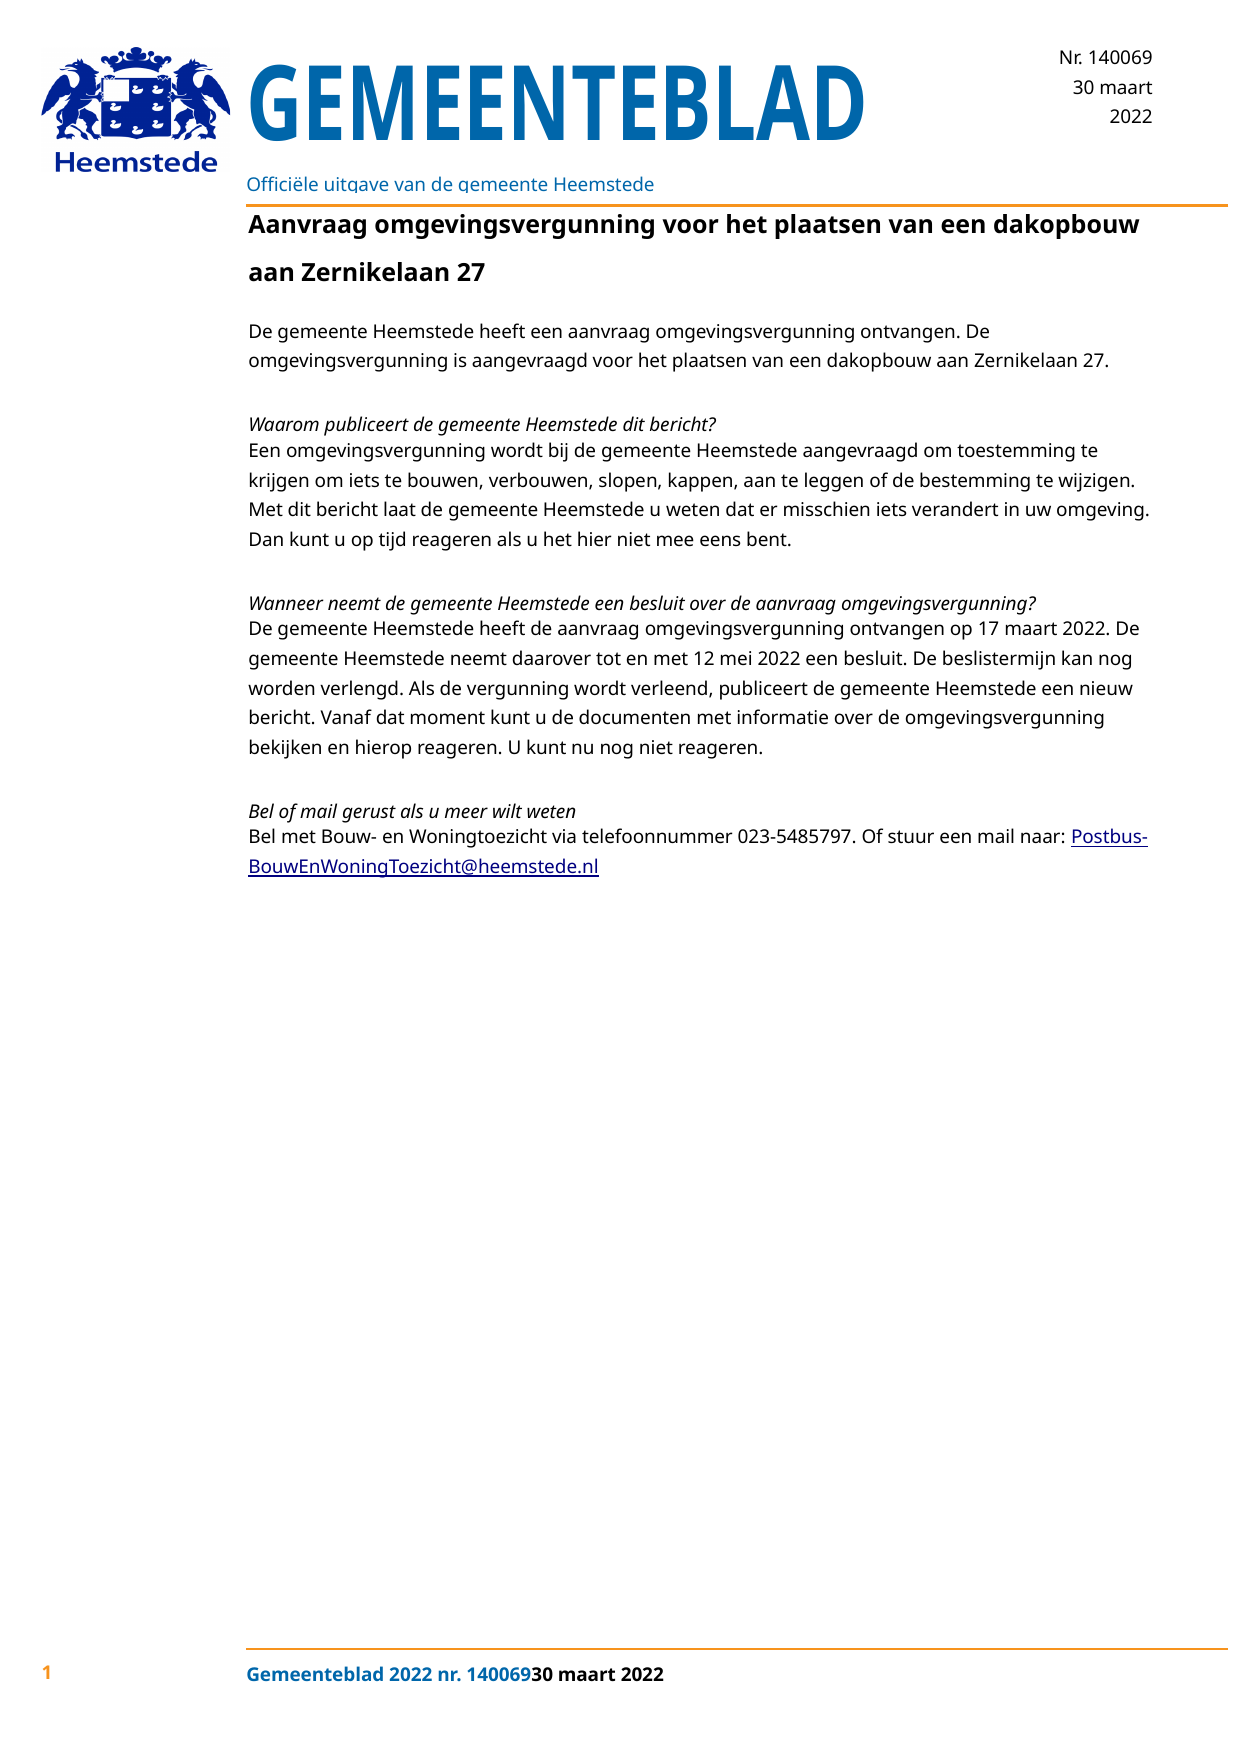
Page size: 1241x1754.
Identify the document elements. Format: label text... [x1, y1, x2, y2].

text Bel met Bouw- en Woningtoezicht via telefoonnummer 023-5485797. Of stuur een mail naar: Postbus-BouwEnWoningToezicht@heemstede.nl [248, 824, 1152, 879]
picture [41, 47, 231, 172]
text Bel of mail gerust als u meer wilt weten [248, 798, 1152, 824]
text De gemeente Heemstede heeft een aanvraag omgevingsvergunning ontvangen. De omgevingsvergunning is aangevraagd voor het plaatsen van een dakopbouw aan Zernikelaan 27. [248, 318, 1152, 373]
text Wanneer neemt de gemeente Heemstede een besluit over de aanvraag omgevingsvergunning? [248, 590, 1152, 616]
text Waarom publiceert de gemeente Heemstede dit bericht? [248, 411, 1152, 437]
text De gemeente Heemstede heeft de aanvraag omgevingsvergunning ontvangen op 17 maart 2022. De gemeente Heemstede neemt daarover tot en met 12 mei 2022 een besluit. De beslistermijn kan nog worden verlengd. Als de vergunning wordt verleend, publiceert de gemeente Heemstede een nieuw bericht. Vanaf dat moment kunt u de documenten met informatie over de omgevingsvergunning bekijken en hierop reageren. U kunt nu nog niet reageren. [248, 616, 1152, 760]
text Een omgevingsvergunning wordt bij de gemeente Heemstede aangevraagd om toestemming te krijgen om iets te bouwen, verbouwen, slopen, kappen, aan te leggen of de bestemming te wijzigen. Met dit bericht laat de gemeente Heemstede u weten dat er misschien iets verandert in uw omgeving. Dan kunt u op tijd reageren als u het hier niet mee eens bent. [248, 437, 1152, 552]
text Aanvraag omgevingsvergunning voor het plaatsen van een dakopbouw aan Zernikelaan 27 [248, 207, 1152, 288]
